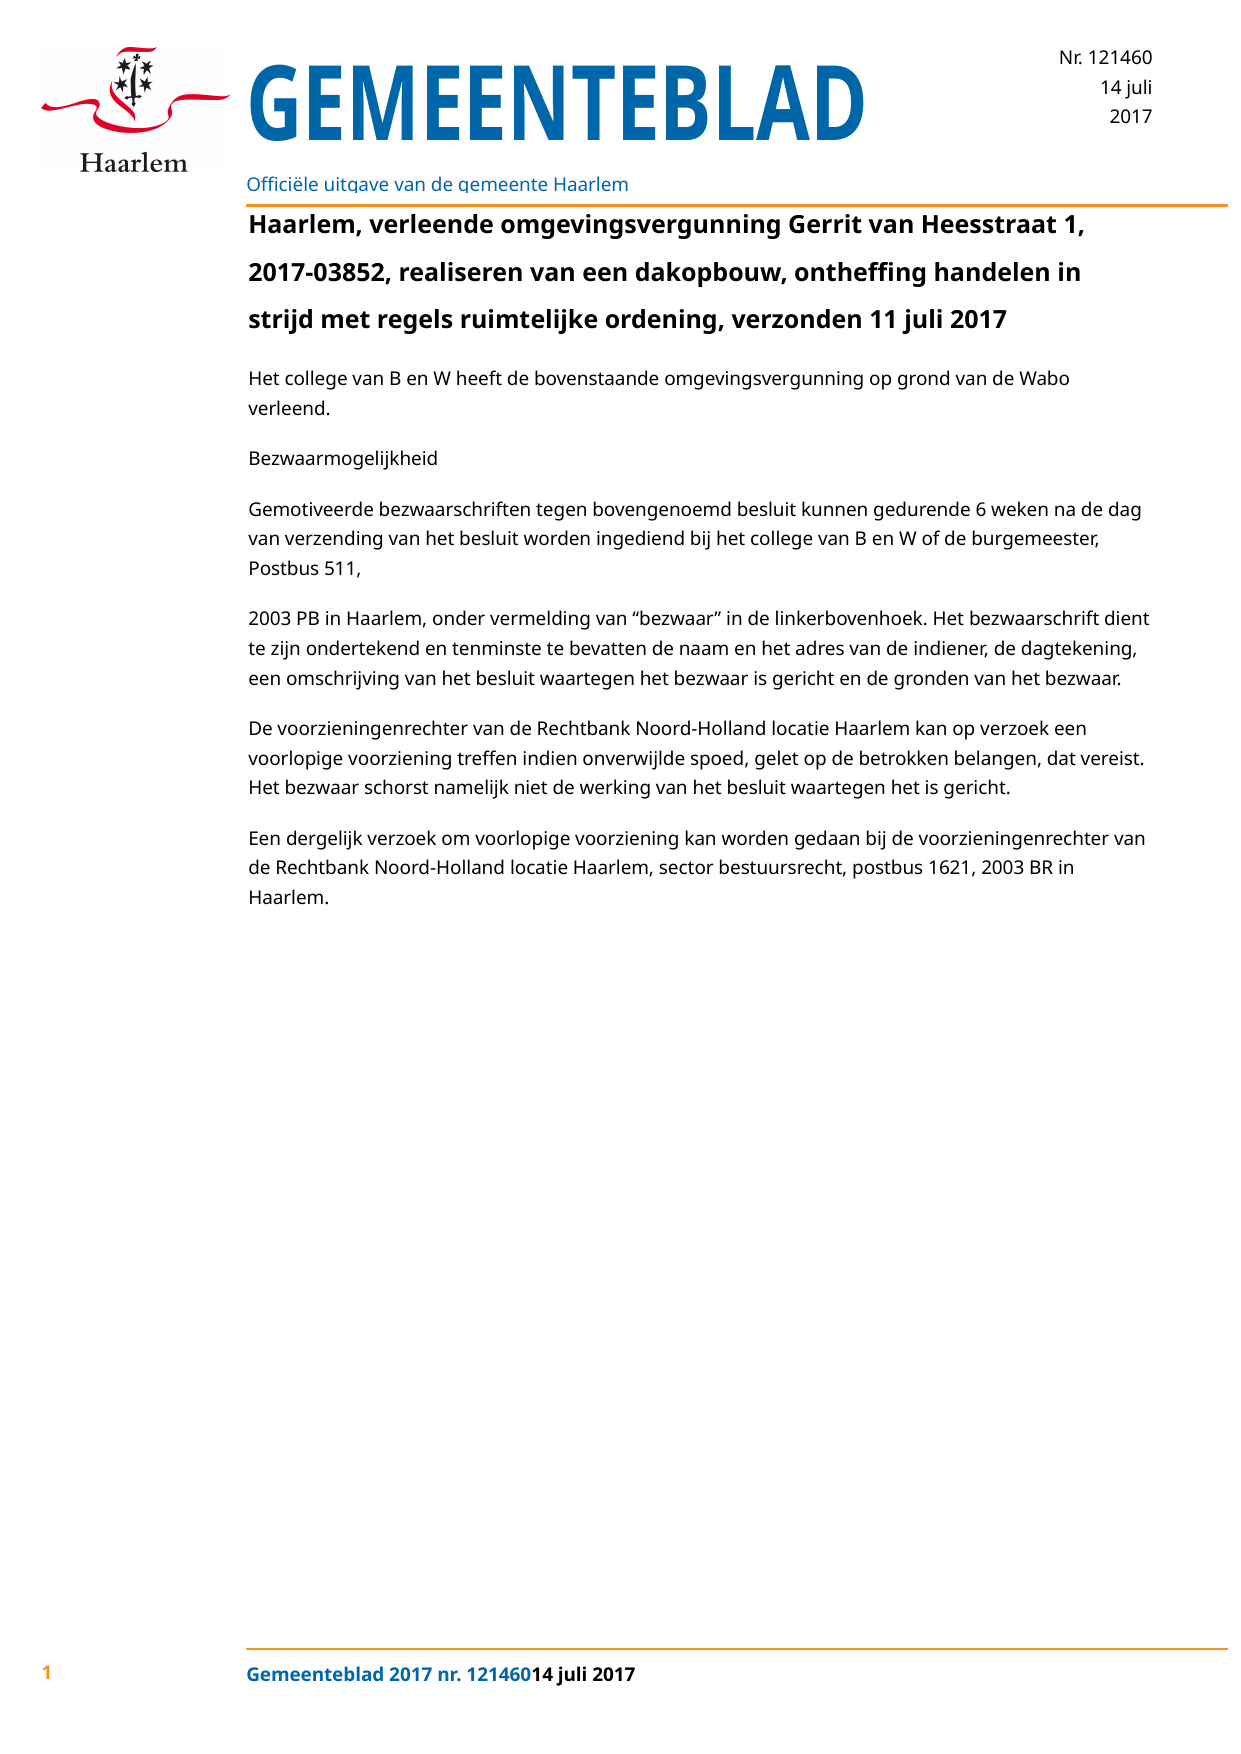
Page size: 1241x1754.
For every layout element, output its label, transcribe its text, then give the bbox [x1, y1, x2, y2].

text Bezwaarmogelijkheid [248, 446, 1152, 471]
text Het college van B en W heeft de bovenstaande omgevingsvergunning op grond van de Wabo verleend. [248, 366, 1152, 421]
text 2003 PB in Haarlem, onder vermelding van “bezwaar” in de linkerbovenhoek. Het bezwaarschrift dient te zijn ondertekend en tenminste te bevatten de naam en het adres van de indiener, de dagtekening, een omschrijving van het besluit waartegen het bezwaar is gericht en de gronden van het bezwaar. [248, 606, 1152, 690]
picture [41, 47, 231, 172]
text Gemotiveerde bezwaarschriften tegen bovengenoemd besluit kunnen gedurende 6 weken na de dag van verzending van het besluit worden ingediend bij het college van B en W of de burgemeester, Postbus 511, [248, 496, 1152, 581]
text Een dergelijk verzoek om voorlopige voorziening kan worden gedaan bij de voorzieningenrechter van de Rechtbank Noord-Holland locatie Haarlem, sector bestuursrecht, postbus 1621, 2003 BR in Haarlem. [248, 825, 1152, 909]
text De voorzieningenrechter van de Rechtbank Noord-Holland locatie Haarlem kan op verzoek een voorlopige voorziening treffen indien onverwijlde spoed, gelet op de betrokken belangen, dat vereist. Het bezwaar schorst namelijk niet de werking van het besluit waartegen het is gericht. [248, 715, 1152, 800]
text Haarlem, verleende omgevingsvergunning Gerrit van Heesstraat 1, 2017-03852, realiseren van een dakopbouw, ontheffing handelen in strijd met regels ruimtelijke ordening, verzonden 11 juli 2017 [248, 207, 1152, 336]
